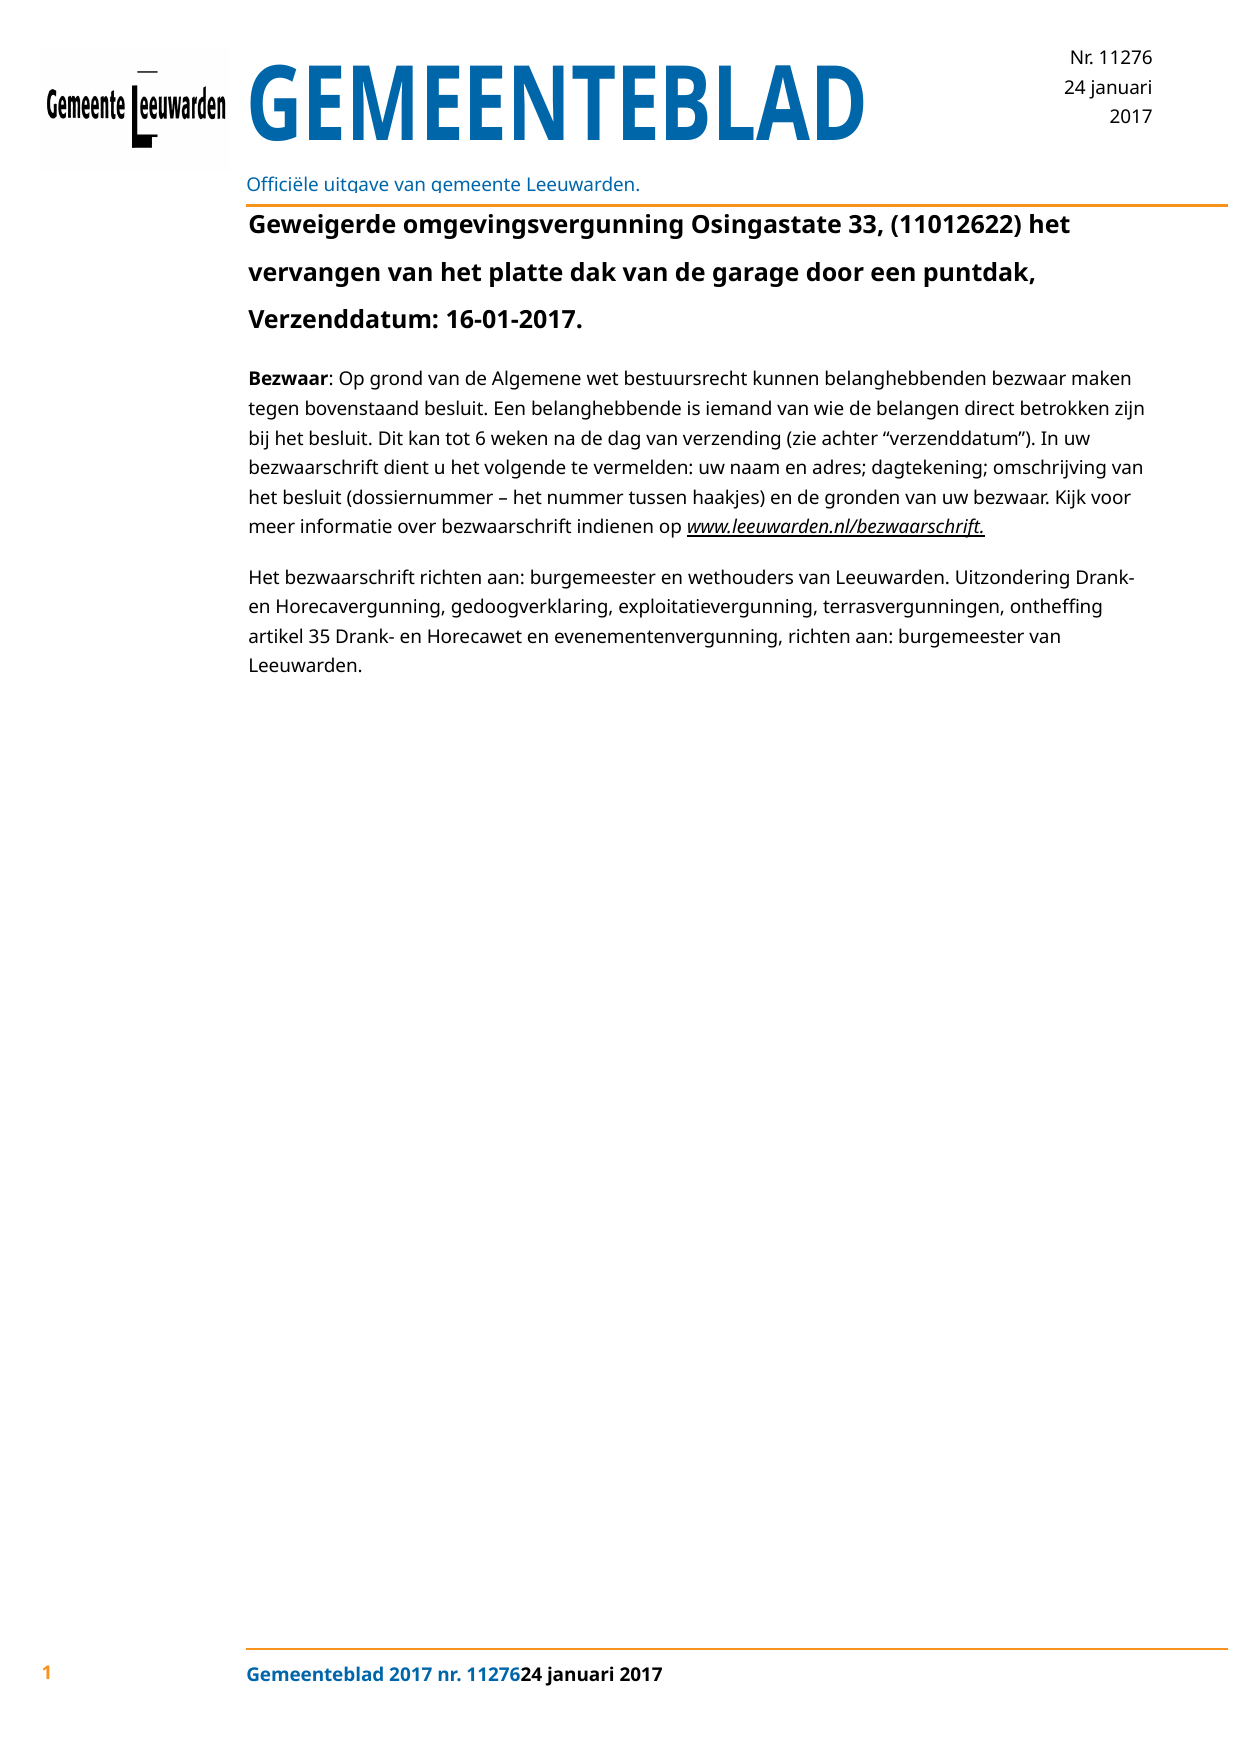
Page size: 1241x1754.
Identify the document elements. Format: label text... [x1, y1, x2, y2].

text Het bezwaarschrift richten aan: burgemeester en wethouders van Leeuwarden. Uitzondering Drank- en Horecavergunning, gedoogverklaring, exploitatievergunning, terrasvergunningen, ontheffing artikel 35 Drank- en Horecawet en evenementenvergunning, richten aan: burgemeester van Leeuwarden. [248, 564, 1152, 678]
text Bezwaar: Op grond van de Algemene wet bestuursrecht kunnen belanghebbenden bezwaar maken tegen bovenstaand besluit. Een belanghebbende is iemand van wie de belangen direct betrokken zijn bij het besluit. Dit kan tot 6 weken na de dag van verzending (zie achter “verzenddatum”). In uw bezwaarschrift dient u het volgende te vermelden: uw naam en adres; dagtekening; omschrijving van het besluit (dossiernummer – het nummer tussen haakjes) en de gronden van uw bezwaar. Kijk voor meer informatie over bezwaarschrift indienen op www.leeuwarden.nl/bezwaarschrift. [248, 366, 1152, 539]
text Geweigerde omgevingsvergunning Osingastate 33, (11012622) het vervangen van het platte dak van de garage door een puntdak, Verzenddatum: 16-01-2017. [248, 207, 1152, 336]
picture [41, 47, 231, 172]
